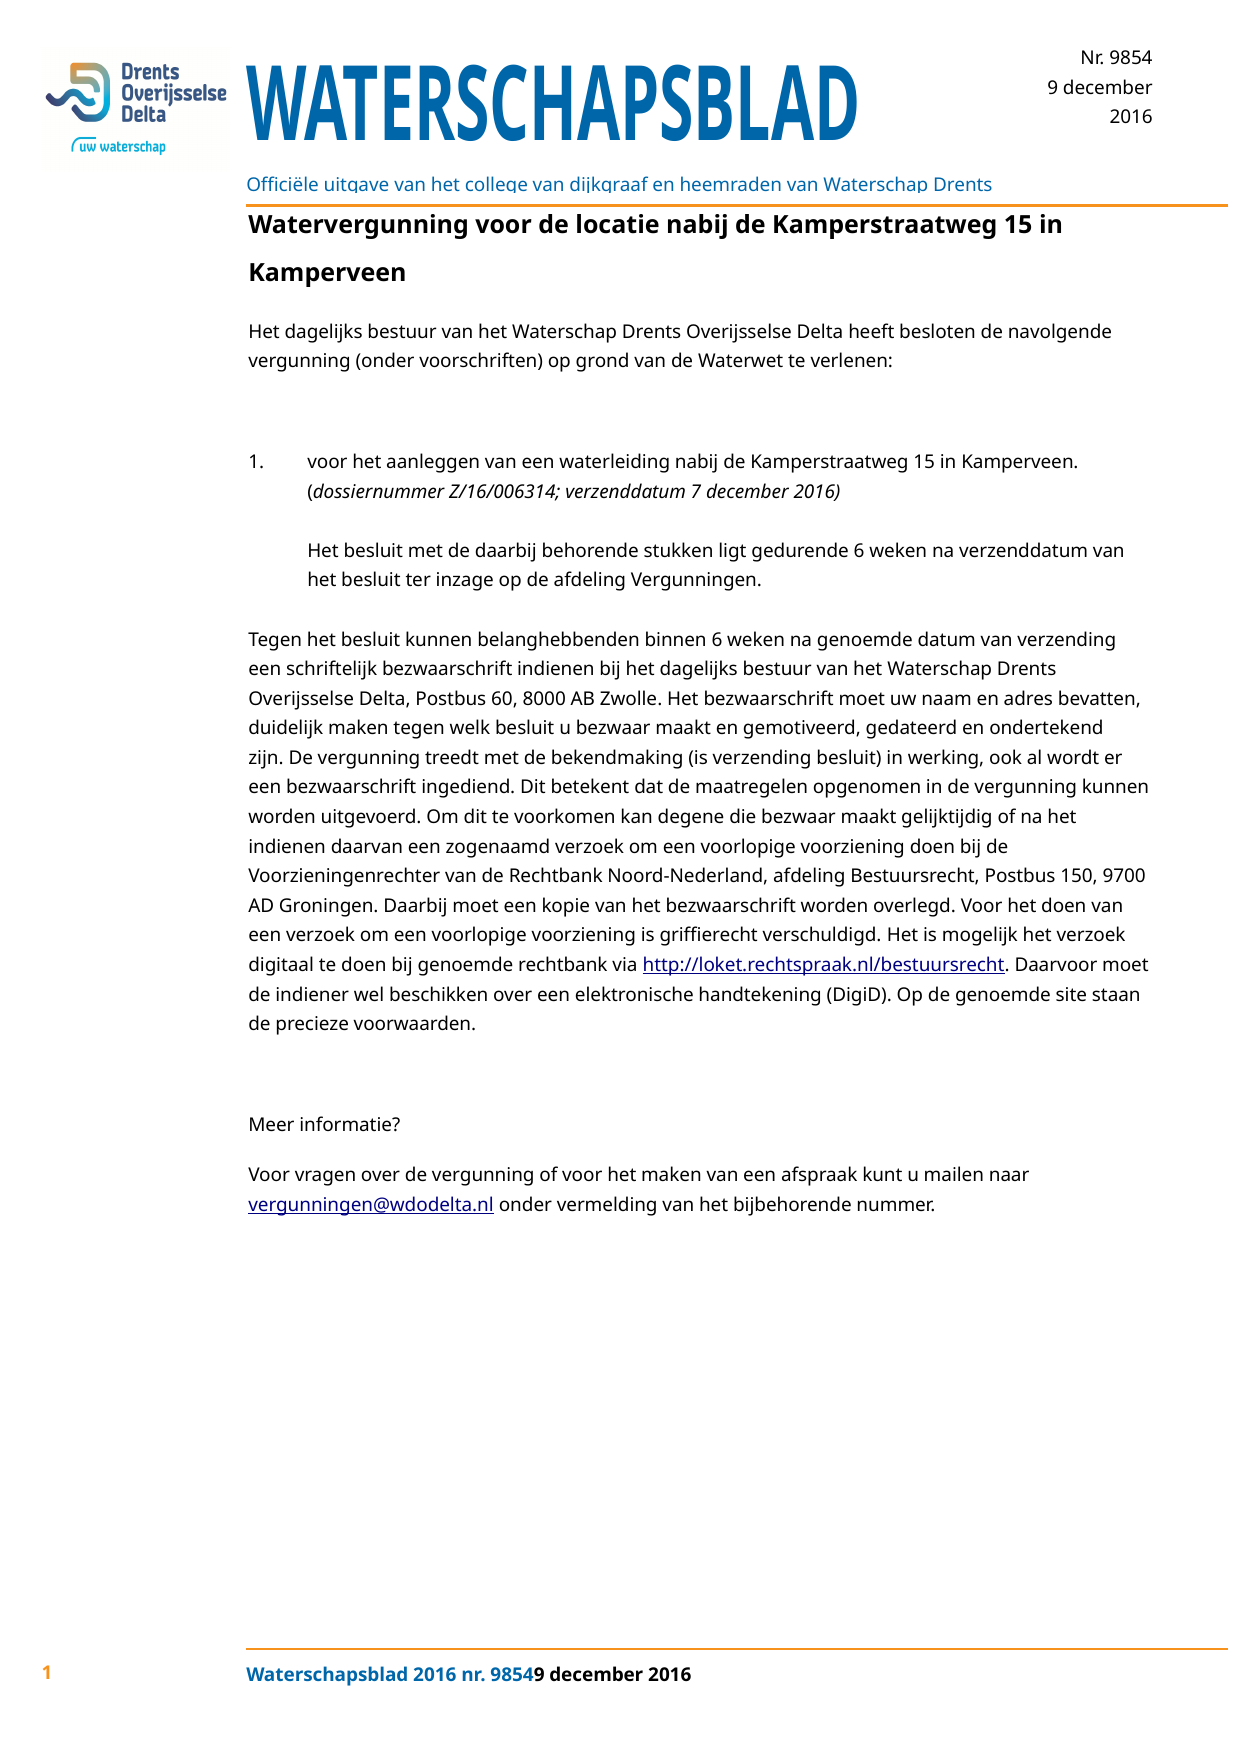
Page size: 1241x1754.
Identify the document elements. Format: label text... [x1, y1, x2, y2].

text Meer informatie? [248, 1111, 1152, 1137]
list voor het aanleggen van een waterleiding nabij de Kamperstraatweg 15 in Kamperveen. (dossiernummer Z/16/006314; verzenddatum 7 december 2016) [248, 448, 1152, 504]
text Tegen het besluit kunnen belanghebbenden binnen 6 weken na genoemde datum van verzending een schriftelijk bezwaarschrift indienen bij het dagelijks bestuur van het Waterschap Drents Overijsselse Delta, Postbus 60, 8000 AB Zwolle. Het bezwaarschrift moet uw naam en adres bevatten, duidelijk maken tegen welk besluit u bezwaar maakt en gemotiveerd, gedateerd en ondertekend zijn. De vergunning treedt met de bekendmaking (is verzending besluit) in werking, ook al wordt er een bezwaarschrift ingediend. Dit betekent dat de maatregelen opgenomen in de vergunning kunnen worden uitgevoerd. Om dit te voorkomen kan degene die bezwaar maakt gelijktijdig of na het indienen daarvan een zogenaamd verzoek om een voorlopige voorziening doen bij de Voorzieningenrechter van de Rechtbank Noord-Nederland, afdeling Bestuursrecht, Postbus 150, 9700 AD Groningen. Daarbij moet een kopie van het bezwaarschrift worden overlegd. Voor het doen van een verzoek om een voorlopige voorziening is griffierecht verschuldigd. Het is mogelijk het verzoek digitaal te doen bij genoemde rechtbank via http://loket.rechtspraak.nl/bestuursrecht. Daarvoor moet de indiener wel beschikken over een elektronische handtekening (DigiD). Op de genoemde site staan de precieze voorwaarden. [248, 626, 1152, 1036]
text Watervergunning voor de locatie nabij de Kamperstraatweg 15 in Kamperveen [248, 207, 1152, 288]
text Het dagelijks bestuur van het Waterschap Drents Overijsselse Delta heeft besloten de navolgende vergunning (onder voorschriften) op grond van de Waterwet te verlenen: [248, 318, 1152, 373]
picture [41, 47, 231, 172]
text Voor vragen over de vergunning of voor het maken van een afspraak kunt u mailen naar vergunningen@wdodelta.nl onder vermelding van het bijbehorende nummer. [248, 1162, 1152, 1217]
list Het besluit met de daarbij behorende stukken ligt gedurende 6 weken na verzenddatum van het besluit ter inzage op de afdeling Vergunningen. [248, 537, 1152, 592]
